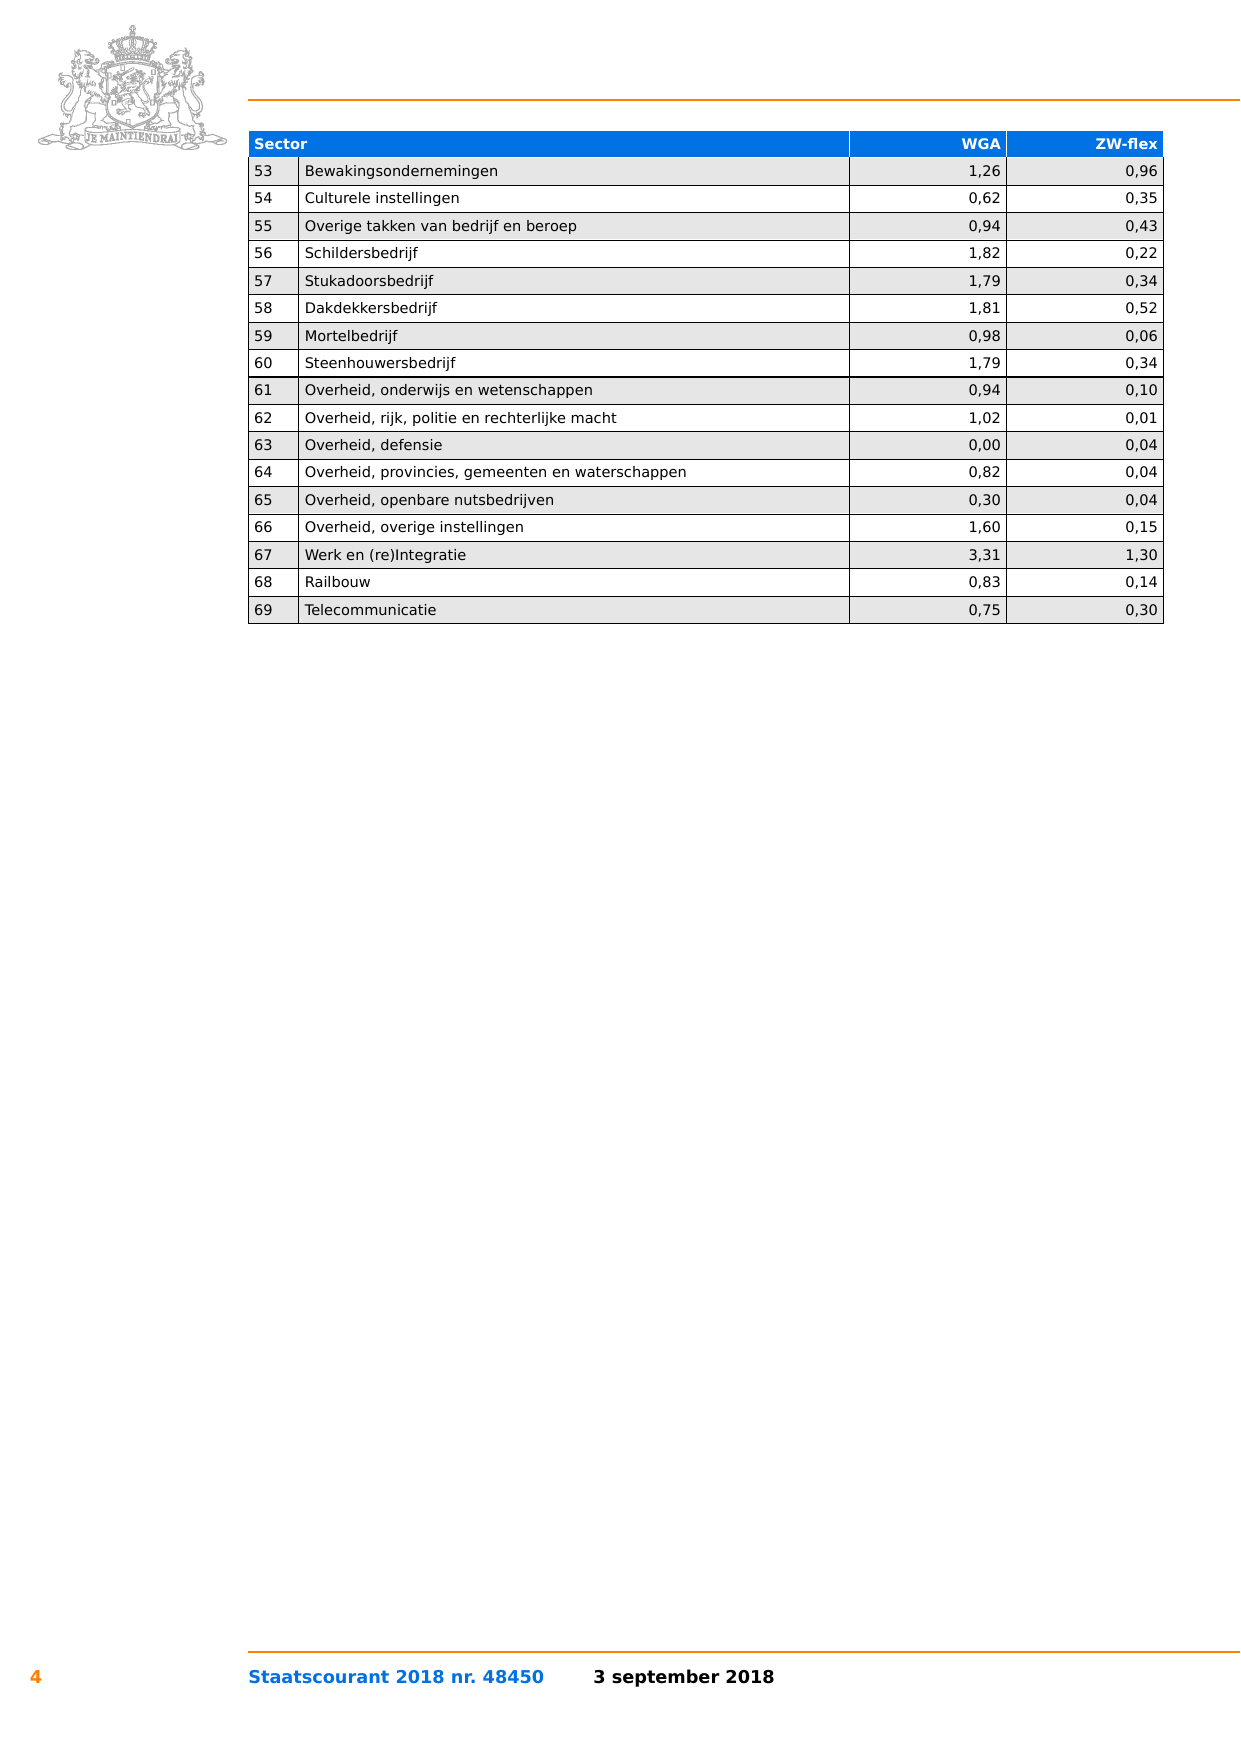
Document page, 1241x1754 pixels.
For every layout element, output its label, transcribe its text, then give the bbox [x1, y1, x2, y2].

table_cell Railbouw [299, 569, 849, 596]
table_cell Steenhouwersbedrijf [299, 350, 849, 376]
table_cell 0,43 [1007, 213, 1163, 239]
table_cell Overheid, defensie [299, 432, 849, 459]
table_cell 59 [249, 323, 298, 349]
table_cell Stukadoorsbedrijf [299, 268, 849, 294]
table_cell 0,04 [1007, 487, 1163, 513]
table_cell 0,52 [1007, 295, 1163, 322]
table_cell Dakdekkersbedrijf [299, 295, 849, 322]
table_header Sector [249, 131, 849, 157]
table_cell 0,22 [1007, 241, 1163, 267]
table_header WGA [850, 131, 1006, 157]
table_cell 0,82 [850, 460, 1006, 486]
table_cell 67 [249, 542, 298, 568]
table_cell 0,04 [1007, 460, 1163, 486]
table_cell 0,01 [1007, 405, 1163, 431]
table_cell 1,81 [850, 295, 1006, 322]
table_cell 54 [249, 186, 298, 212]
table_cell 60 [249, 350, 298, 376]
table_cell 0,15 [1007, 515, 1163, 541]
table_cell 0,83 [850, 569, 1006, 596]
table_cell 0,04 [1007, 432, 1163, 459]
table_cell Telecommunicatie [299, 597, 849, 623]
table_cell 0,34 [1007, 268, 1163, 294]
table_cell 65 [249, 487, 298, 513]
table_cell 0,62 [850, 186, 1006, 212]
table_cell Overige takken van bedrijf en beroep [299, 213, 849, 239]
table_cell 63 [249, 432, 298, 459]
table_cell 58 [249, 295, 298, 322]
table_cell 64 [249, 460, 298, 486]
table_cell 56 [249, 241, 298, 267]
table_cell 0,35 [1007, 186, 1163, 212]
table_cell 55 [249, 213, 298, 239]
table_cell 0,14 [1007, 569, 1163, 596]
table_cell Overheid, openbare nutsbedrijven [299, 487, 849, 513]
table_cell Mortelbedrijf [299, 323, 849, 349]
table_cell 1,26 [850, 158, 1006, 185]
table_cell 53 [249, 158, 298, 185]
table_cell 61 [249, 378, 298, 404]
table_cell Schildersbedrijf [299, 241, 849, 267]
table_cell 66 [249, 515, 298, 541]
table_cell Overheid, onderwijs en wetenschappen [299, 378, 849, 404]
table_cell 1,79 [850, 268, 1006, 294]
table_cell 3,31 [850, 542, 1006, 568]
table_cell 1,79 [850, 350, 1006, 376]
table_cell Overheid, provincies, gemeenten en waterschappen [299, 460, 849, 486]
table_cell 0,96 [1007, 158, 1163, 185]
table_cell Werk en (re)Integratie [299, 542, 849, 568]
table_cell 0,94 [850, 213, 1006, 239]
table_cell 62 [249, 405, 298, 431]
table_cell 0,94 [850, 378, 1006, 404]
table_cell Culturele instellingen [299, 186, 849, 212]
table_cell 0,30 [850, 487, 1006, 513]
table_cell 0,10 [1007, 378, 1163, 404]
table_header ZW-flex [1007, 131, 1163, 157]
table_cell 1,02 [850, 405, 1006, 431]
table_cell Bewakingsondernemingen [299, 158, 849, 185]
table_cell 0,34 [1007, 350, 1163, 376]
table_cell 1,30 [1007, 542, 1163, 568]
table_cell 0,98 [850, 323, 1006, 349]
table_cell 68 [249, 569, 298, 596]
table_cell 57 [249, 268, 298, 294]
table_cell 1,82 [850, 241, 1006, 267]
table_cell 0,06 [1007, 323, 1163, 349]
table_cell 0,75 [850, 597, 1006, 623]
table_cell 0,30 [1007, 597, 1163, 623]
table_cell Overheid, overige instellingen [299, 515, 849, 541]
table_cell Overheid, rijk, politie en rechterlijke macht [299, 405, 849, 431]
table_cell 69 [249, 597, 298, 623]
table_cell 1,60 [850, 515, 1006, 541]
table_cell 0,00 [850, 432, 1006, 459]
picture [38, 25, 227, 150]
